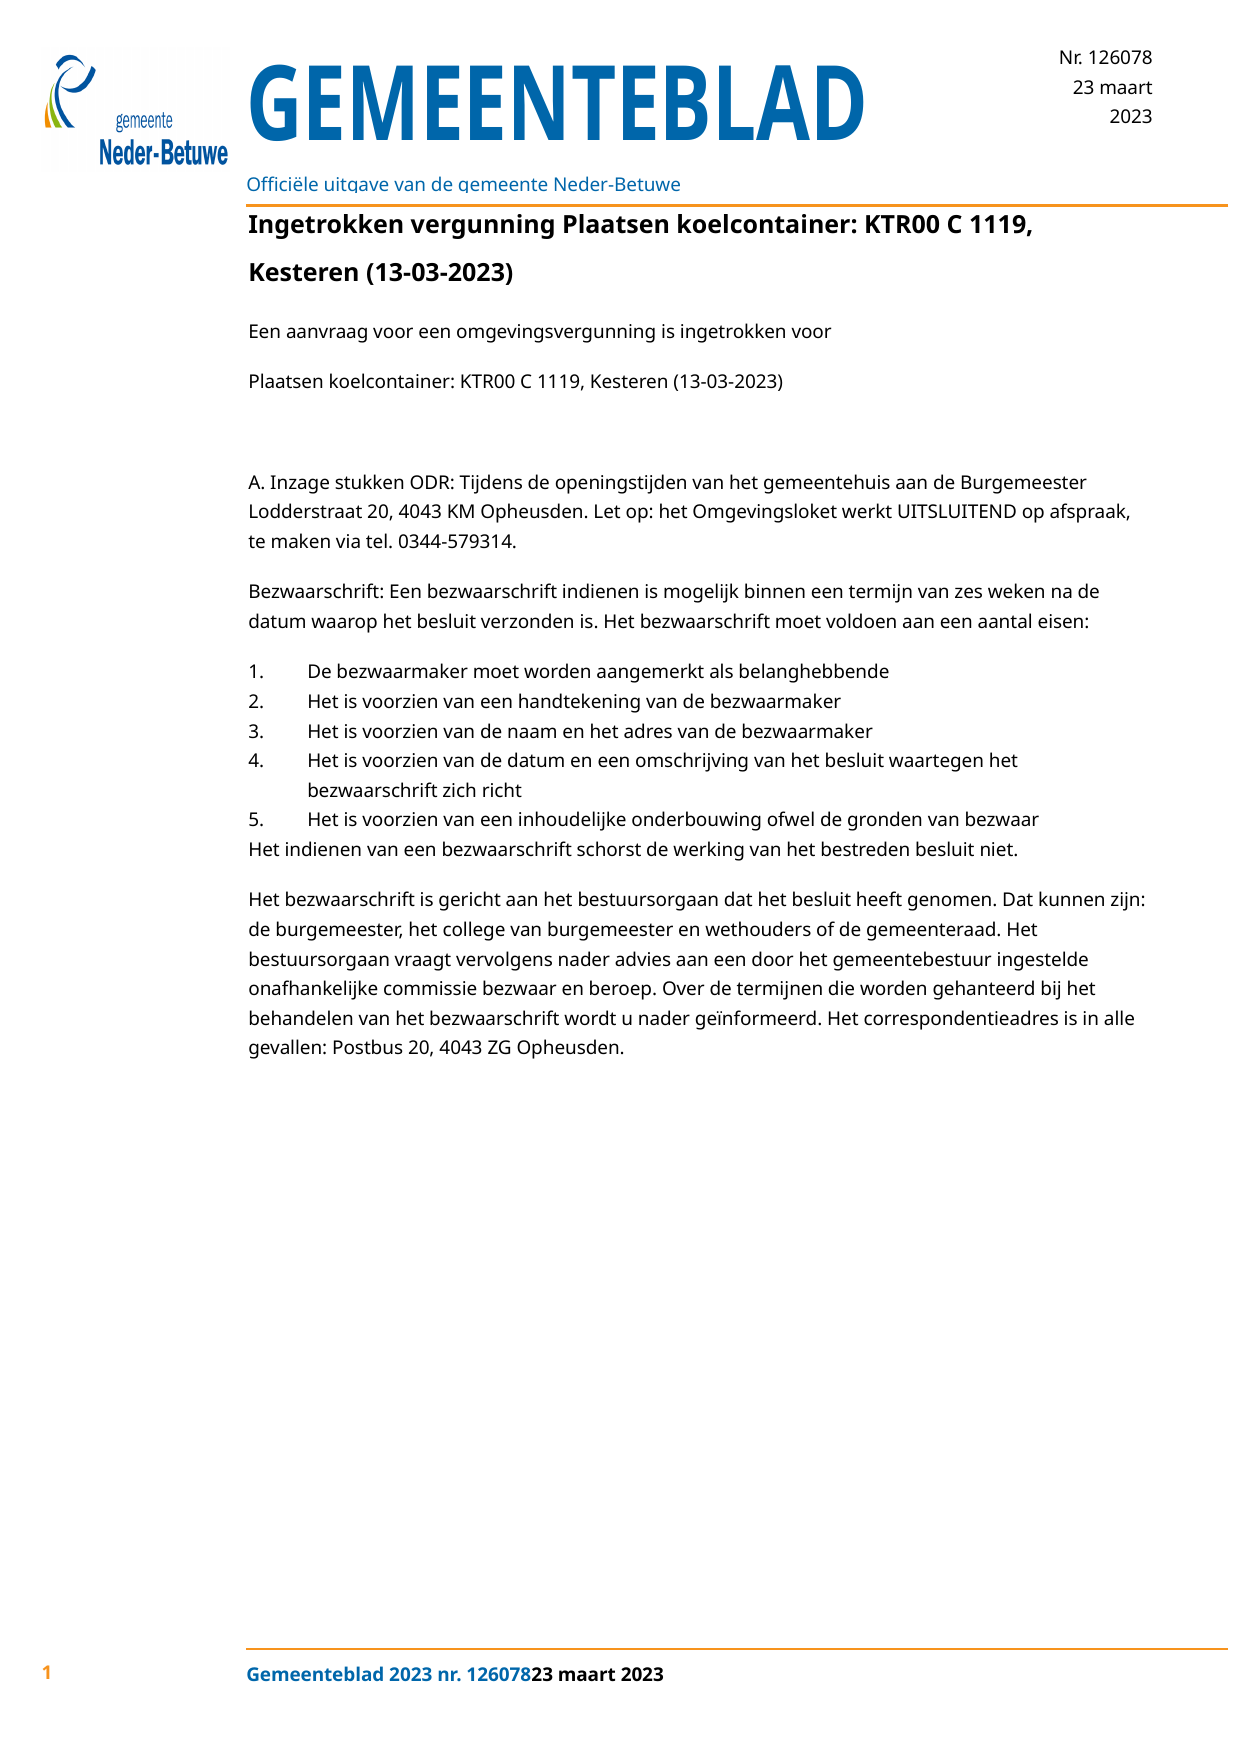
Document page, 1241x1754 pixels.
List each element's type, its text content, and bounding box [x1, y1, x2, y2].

list Het is voorzien van de naam en het adres van de bezwaarmaker [248, 718, 1152, 744]
list Het is voorzien van een handtekening van de bezwaarmaker [248, 688, 1152, 714]
text Ingetrokken vergunning Plaatsen koelcontainer: KTR00 C 1119, Kesteren (13-03-2023) [248, 207, 1152, 288]
text Het indienen van een bezwaarschrift schorst de werking van het bestreden besluit niet. [248, 836, 1152, 862]
text Plaatsen koelcontainer: KTR00 C 1119, Kesteren (13-03-2023) [248, 368, 1152, 394]
text Bezwaarschrift: Een bezwaarschrift indienen is mogelijk binnen een termijn van zes weken na de datum waarop het besluit verzonden is. Het bezwaarschrift moet voldoen aan een aantal eisen: [248, 579, 1152, 634]
list De bezwaarmaker moet worden aangemerkt als belanghebbende [248, 659, 1152, 684]
picture [41, 47, 231, 172]
text A. Inzage stukken ODR: Tijdens de openingstijden van het gemeentehuis aan de Burgemeester Lodderstraat 20, 4043 KM Opheusden. Let op: het Omgevingsloket werkt UITSLUITEND op afspraak, te maken via tel. 0344-579314. [248, 469, 1152, 554]
text Een aanvraag voor een omgevingsvergunning is ingetrokken voor [248, 318, 1152, 344]
list Het is voorzien van de datum en een omschrijving van het besluit waartegen het bezwaarschrift zich richt [248, 747, 1152, 803]
list Het is voorzien van een inhoudelijke onderbouwing ofwel de gronden van bezwaar [248, 807, 1152, 832]
text Het bezwaarschrift is gericht aan het bestuursorgaan dat het besluit heeft genomen. Dat kunnen zijn: de burgemeester, het college van burgemeester en wethouders of de gemeenteraad. Het bestuursorgaan vraagt vervolgens nader advies aan een door het gemeentebestuur ingestelde onafhankelijke commissie bezwaar en beroep. Over de termijnen die worden gehanteerd bij het behandelen van het bezwaarschrift wordt u nader geïnformeerd. Het correspondentieadres is in alle gevallen: Postbus 20, 4043 ZG Opheusden. [248, 887, 1152, 1060]
